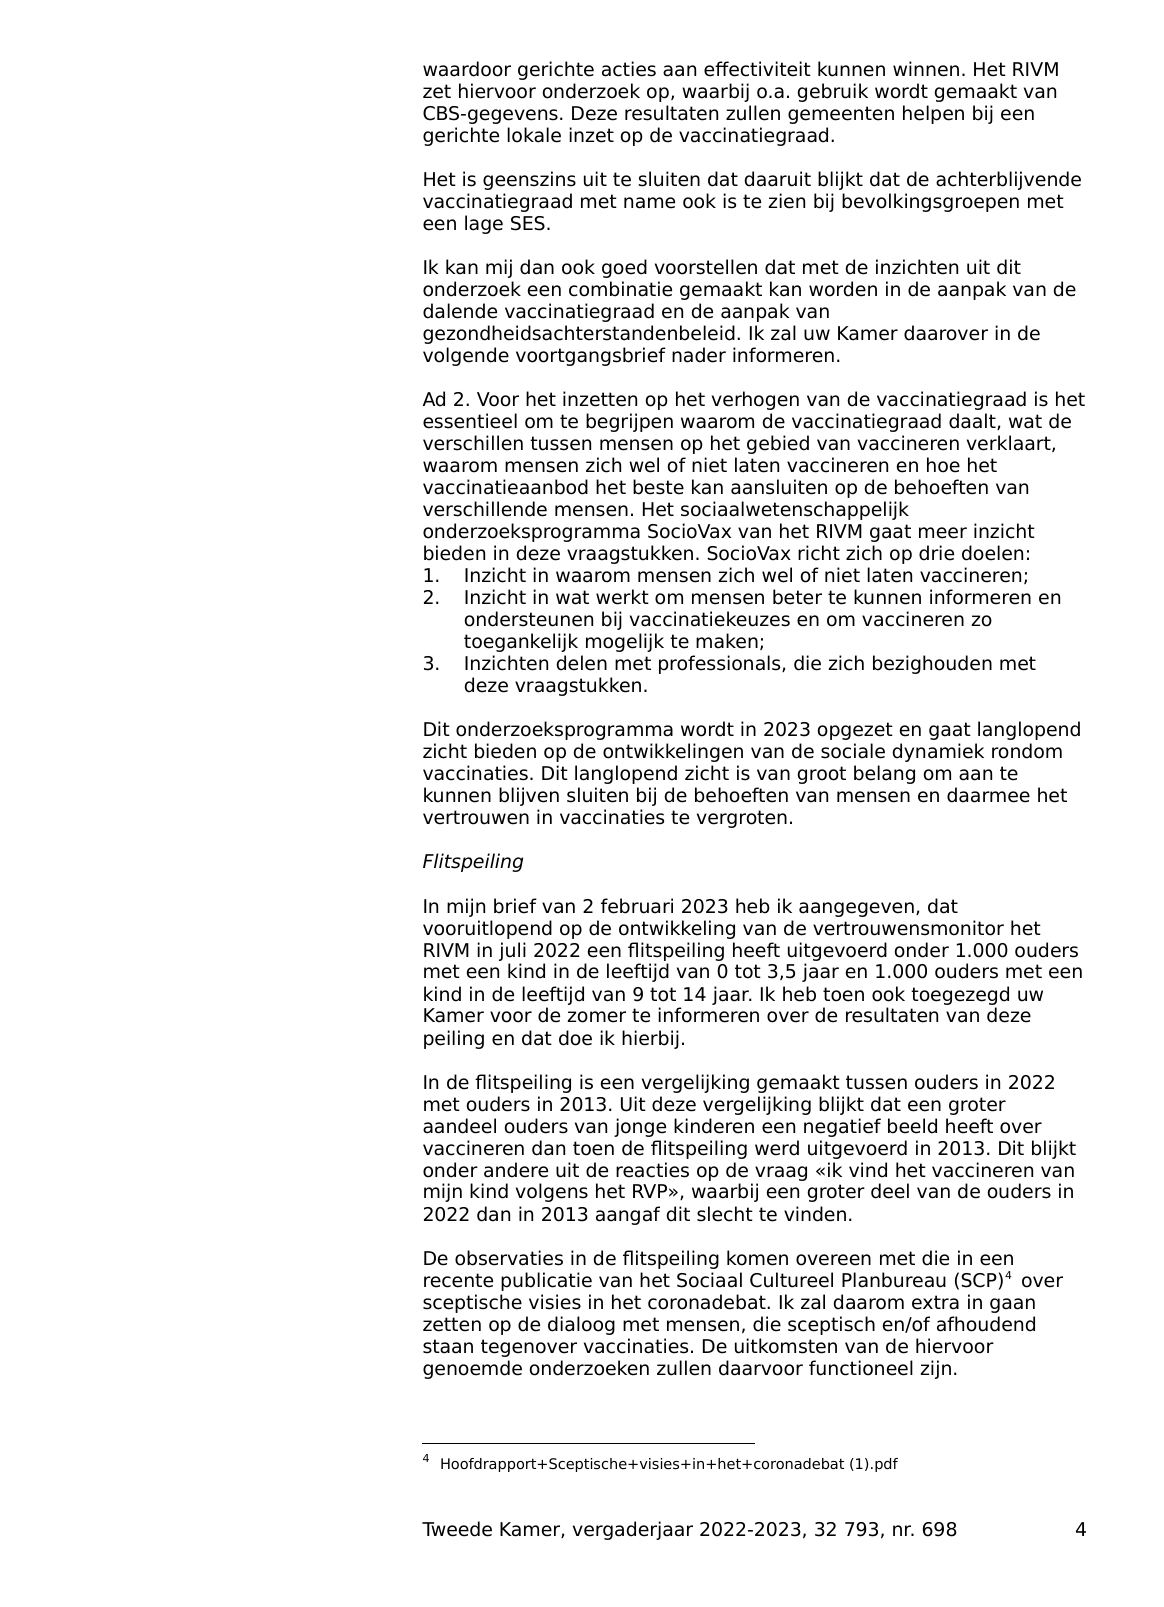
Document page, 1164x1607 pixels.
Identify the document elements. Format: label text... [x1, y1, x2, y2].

text Het is geenszins uit te sluiten dat daaruit blijkt dat de achterblijvende vaccinatiegraad met name ook is te zien bij bevolkingsgroepen met een lage SES. [422, 169, 1087, 235]
text Ik kan mij dan ook goed voorstellen dat met de inzichten uit dit onderzoek een combinatie gemaakt kan worden in de aanpak van de dalende vaccinatiegraad en de aanpak van gezondheidsachterstandenbeleid. Ik zal uw Kamer daarover in de volgende voortgangsbrief nader informeren. [422, 257, 1087, 367]
text 3. Inzichten delen met professionals, die zich bezighouden met deze vraagstukken. [422, 653, 1087, 697]
text waardoor gerichte acties aan effectiviteit kunnen winnen. Het RIVM zet hiervoor onderzoek op, waarbij o.a. gebruik wordt gemaakt van CBS-gegevens. Deze resultaten zullen gemeenten helpen bij een gerichte lokale inzet op de vaccinatiegraad. [422, 59, 1087, 147]
text Ad 2. Voor het inzetten op het verhogen van de vaccinatiegraad is het essentieel om te begrijpen waarom de vaccinatiegraad daalt, wat de verschillen tussen mensen op het gebied van vaccineren verklaart, waarom mensen zich wel of niet laten vaccineren en hoe het vaccinatieaanbod het beste kan aansluiten op de behoeften van verschillende mensen. Het sociaalwetenschappelijk onderzoeksprogramma SocioVax van het RIVM gaat meer inzicht bieden in deze vraagstukken. SocioVax richt zich op drie doelen: [422, 389, 1087, 565]
text In de flitspeiling is een vergelijking gemaakt tussen ouders in 2022 met ouders in 2013. Uit deze vergelijking blijkt dat een groter aandeel ouders van jonge kinderen een negatief beeld heeft over vaccineren dan toen de flitspeiling werd uitgevoerd in 2013. Dit blijkt onder andere uit de reacties op de vraag «ik vind het vaccineren van mijn kind volgens het RVP», waarbij een groter deel van de ouders in 2022 dan in 2013 aangaf dit slecht te vinden. [422, 1072, 1087, 1225]
text Hoofdrapport+Sceptische+visies+in+het+coronadebat (1).pdf [422, 1452, 1087, 1474]
text 1. Inzicht in waarom mensen zich wel of niet laten vaccineren; [422, 565, 1087, 587]
text In mijn brief van 2 februari 2023 heb ik aangegeven, dat vooruitlopend op de ontwikkeling van de vertrouwensmonitor het RIVM in juli 2022 een flitspeiling heeft uitgevoerd onder 1.000 ouders met een kind in de leeftijd van 0 tot 3,5 jaar en 1.000 ouders met een kind in de leeftijd van 9 tot 14 jaar. Ik heb toen ook toegezegd uw Kamer voor de zomer te informeren over de resultaten van deze peiling en dat doe ik hierbij. [422, 896, 1087, 1049]
text Dit onderzoeksprogramma wordt in 2023 opgezet en gaat langlopend zicht bieden op de ontwikkelingen van de sociale dynamiek rondom vaccinaties. Dit langlopend zicht is van groot belang om aan te kunnen blijven sluiten bij de behoeften van mensen en daarmee het vertrouwen in vaccinaties te vergroten. [422, 719, 1087, 829]
text 2. Inzicht in wat werkt om mensen beter te kunnen informeren en ondersteunen bij vaccinatiekeuzes en om vaccineren zo toegankelijk mogelijk te maken; [422, 587, 1087, 653]
subtitle Flitspeiling [422, 851, 1087, 873]
text De observaties in de flitspeiling komen overeen met die in een recente publicatie van het Sociaal Cultureel Planbureau (SCP) over sceptische visies in het coronadebat. Ik zal daarom extra in gaan zetten op de dialoog met mensen, die sceptisch en/of afhoudend staan tegenover vaccinaties. De uitkomsten van de hiervoor genoemde onderzoeken zullen daarvoor functioneel zijn. [422, 1248, 1087, 1379]
